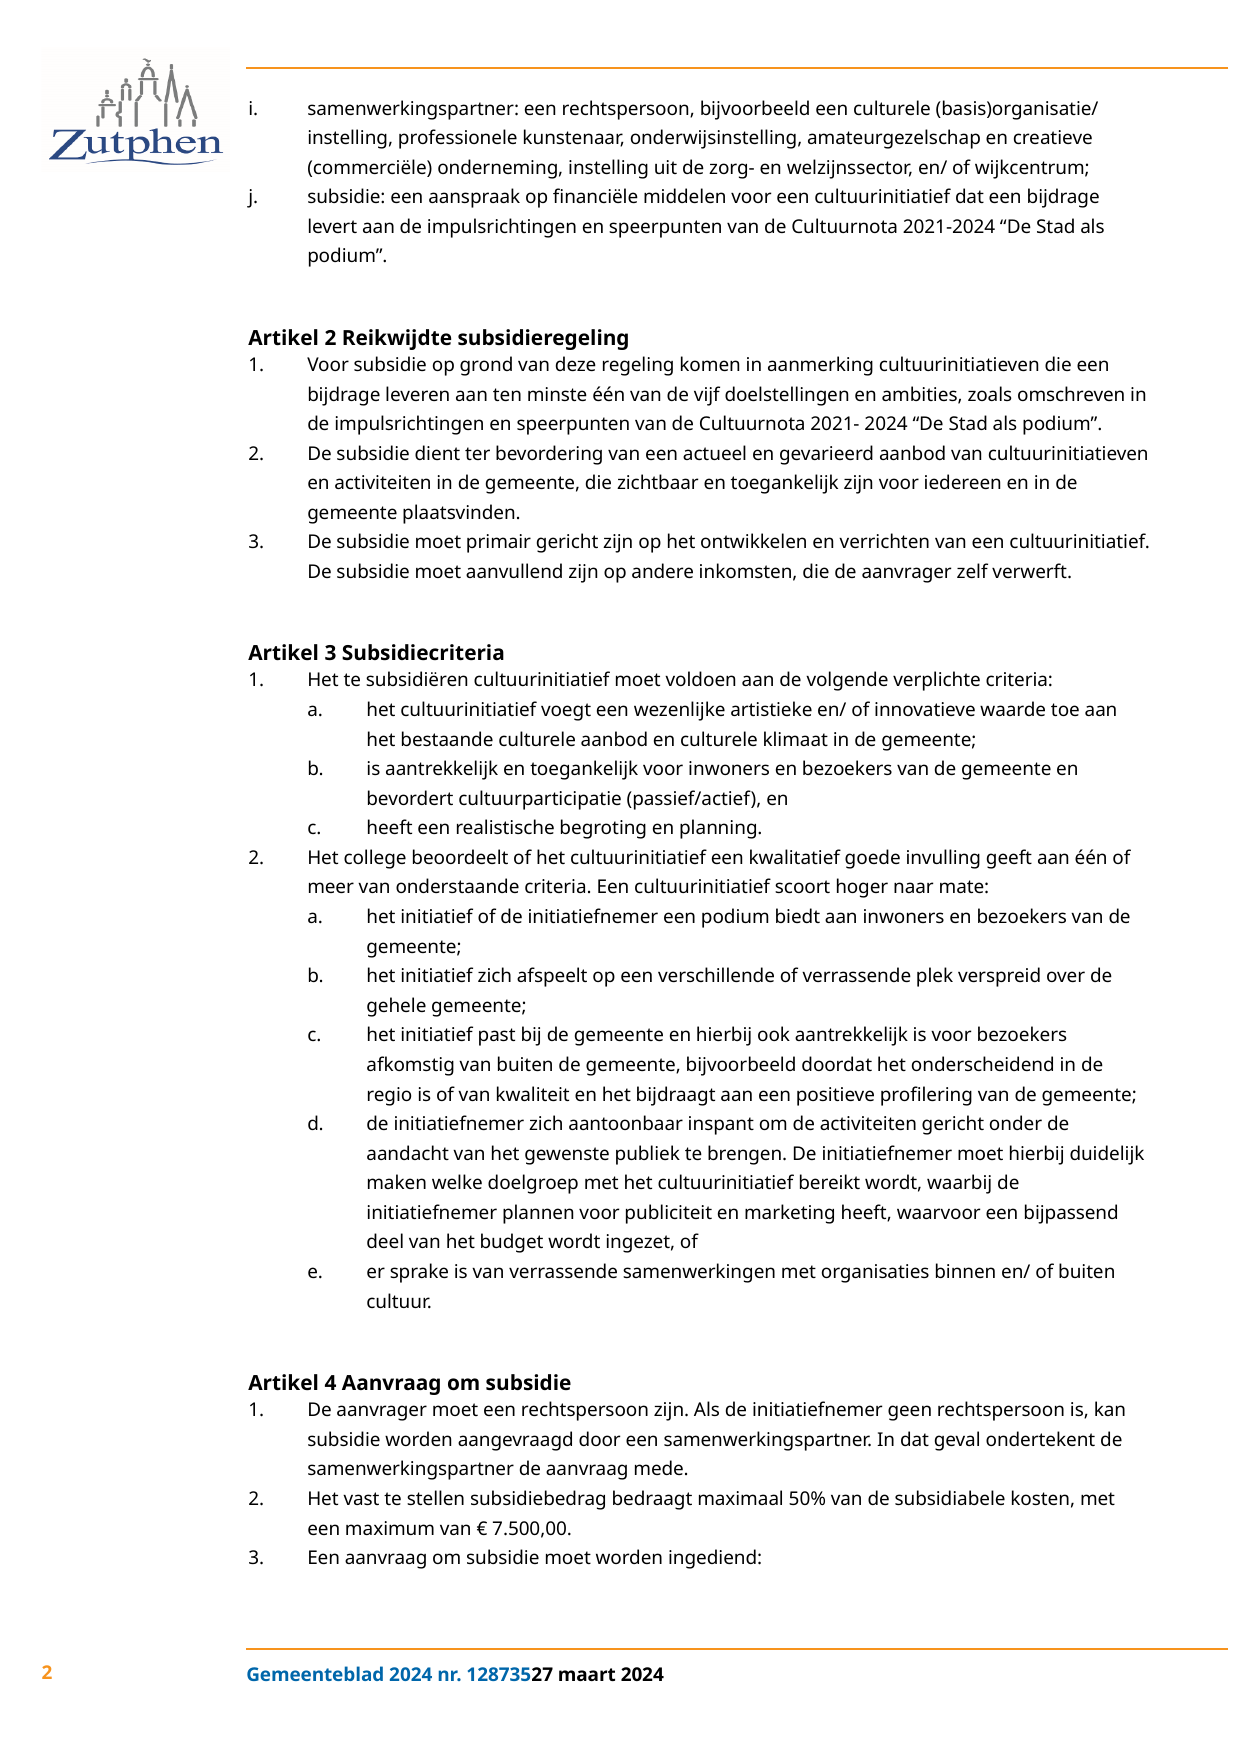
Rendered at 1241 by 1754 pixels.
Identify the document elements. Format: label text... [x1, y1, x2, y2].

list heeft een realistische begroting en planning. [307, 814, 1152, 840]
text Artikel 2 Reikwijdte subsidieregeling [248, 323, 1152, 351]
list het initiatief past bij de gemeente en hierbij ook aantrekkelijk is voor bezoekers afkomstig van buiten de gemeente, bijvoorbeeld doordat het onderscheidend in de regio is of van kwaliteit en het bijdraagt aan een positieve profilering van de gemeente; [307, 1022, 1152, 1107]
list De aanvrager moet een rechtspersoon zijn. Als de initiatiefnemer geen rechtspersoon is, kan subsidie worden aangevraagd door een samenwerkingspartner. In dat geval ondertekent de samenwerkingspartner de aanvraag mede. [248, 1396, 1152, 1481]
list subsidie: een aanspraak op financiële middelen voor een cultuurinitiatief dat een bijdrage levert aan de impulsrichtingen en speerpunten van de Cultuurnota 2021-2024 “De Stad als podium”. [248, 183, 1152, 268]
text Artikel 3 Subsidiecriteria [248, 638, 1152, 667]
list Een aanvraag om subsidie moet worden ingediend: [248, 1544, 1152, 1570]
list Het vast te stellen subsidiebedrag bedraagt maximaal 50% van de subsidiabele kosten, met een maximum van € 7.500,00. [248, 1485, 1152, 1540]
list de initiatiefnemer zich aantoonbaar inspant om de activiteiten gericht onder de aandacht van het gewenste publiek te brengen. De initiatiefnemer moet hierbij duidelijk maken welke doelgroep met het cultuurinitiatief bereikt wordt, waarbij de initiatiefnemer plannen voor publiciteit en marketing heeft, waarvoor een bijpassend deel van het budget wordt ingezet, of [307, 1110, 1152, 1254]
list het initiatief zich afspeelt op een verschillende of verrassende plek verspreid over de gehele gemeente; [307, 962, 1152, 1018]
list samenwerkingspartner: een rechtspersoon, bijvoorbeeld een culturele (basis)organisatie/ instelling, professionele kunstenaar, onderwijsinstelling, amateurgezelschap en creatieve (commerciële) onderneming, instelling uit de zorg- en welzijnssector, en/ of wijkcentrum; [248, 95, 1152, 180]
list er sprake is van verrassende samenwerkingen met organisaties binnen en/ of buiten cultuur. [307, 1258, 1152, 1314]
list Het te subsidiëren cultuurinitiatief moet voldoen aan de volgende verplichte criteria: [248, 667, 1152, 692]
list is aantrekkelijk en toegankelijk voor inwoners en bezoekers van de gemeente en bevordert cultuurparticipatie (passief/actief), en [307, 755, 1152, 811]
list het cultuurinitiatief voegt een wezenlijke artistieke en/ of innovatieve waarde toe aan het bestaande culturele aanbod en culturele klimaat in de gemeente; [307, 696, 1152, 752]
list het initiatief of de initiatiefnemer een podium biedt aan inwoners en bezoekers van de gemeente; [307, 903, 1152, 959]
picture [41, 47, 231, 172]
list Het college beoordeelt of het cultuurinitiatief een kwalitatief goede invulling geeft aan één of meer van onderstaande criteria. Een cultuurinitiatief scoort hoger naar mate: [248, 844, 1152, 899]
list De subsidie moet primair gericht zijn op het ontwikkelen en verrichten van een cultuurinitiatief. De subsidie moet aanvullend zijn op andere inkomsten, die de aanvrager zelf verwerft. [248, 529, 1152, 584]
list Voor subsidie op grond van deze regeling komen in aanmerking cultuurinitiatieven die een bijdrage leveren aan ten minste één van de vijf doelstellingen en ambities, zoals omschreven in de impulsrichtingen en speerpunten van de Cultuurnota 2021- 2024 “De Stad als podium”. [248, 351, 1152, 436]
list De subsidie dient ter bevordering van een actueel en gevarieerd aanbod van cultuurinitiatieven en activiteiten in de gemeente, die zichtbaar en toegankelijk zijn voor iedereen en in de gemeente plaatsvinden. [248, 440, 1152, 525]
text Artikel 4 Aanvraag om subsidie [248, 1368, 1152, 1396]
